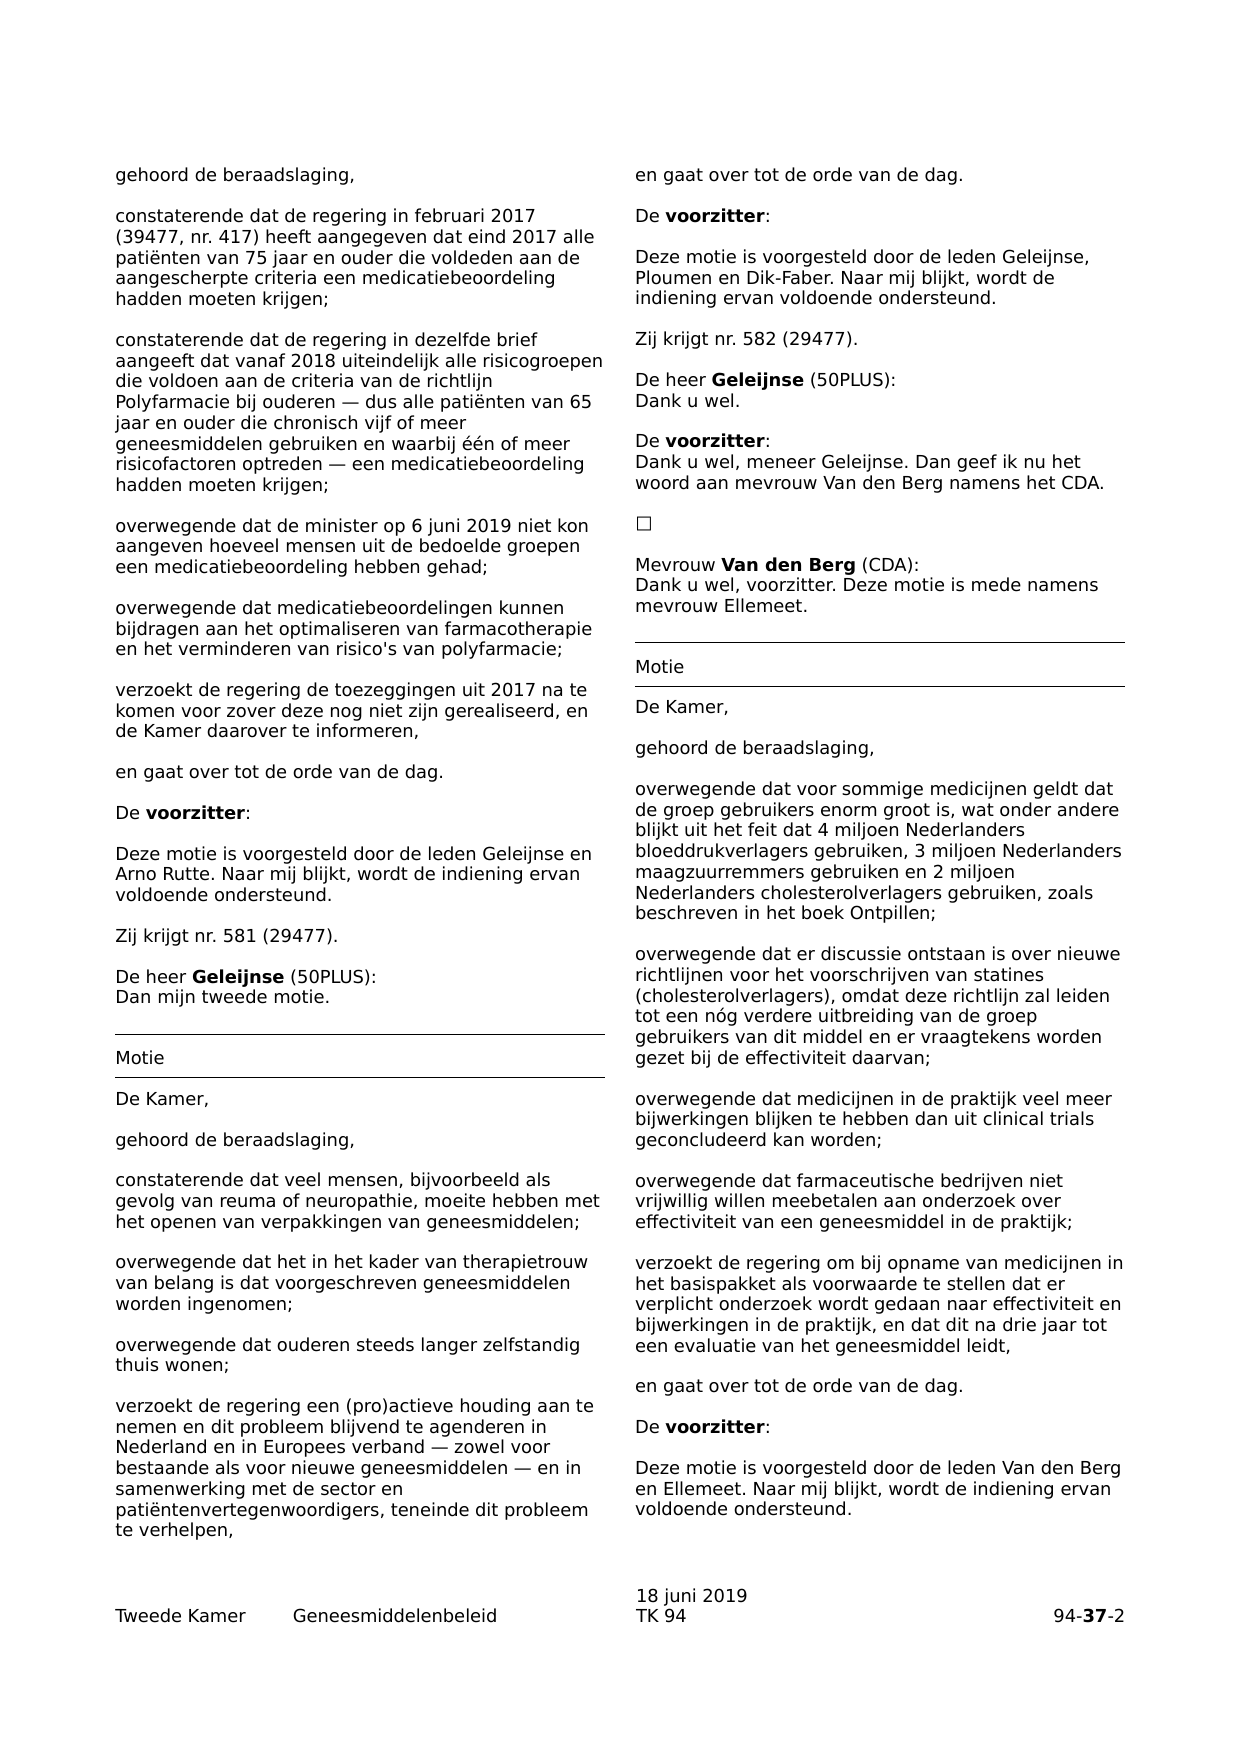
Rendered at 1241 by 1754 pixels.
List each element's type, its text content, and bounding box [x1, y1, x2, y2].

text De voorzitter: [635, 1417, 1125, 1438]
text gehoord de beraadslaging, [115, 1129, 605, 1150]
text verzoekt de regering de toezeggingen uit 2017 na te komen voor zover deze nog niet zijn gerealiseerd, en de Kamer daarover te informeren, [115, 680, 605, 742]
text Dank u wel, meneer Geleijnse. Dan geef ik nu het woord aan mevrouw Van den Berg namens het CDA. [635, 452, 1125, 494]
text en gaat over tot de orde van de dag. [635, 1376, 1125, 1397]
text overwegende dat voor sommige medicijnen geldt dat de groep gebruikers enorm groot is, wat onder andere blijkt uit het feit dat 4 miljoen Nederlanders bloeddrukverlagers gebruiken, 3 miljoen Nederlanders maagzuurremmers gebruiken en 2 miljoen Nederlanders cholesterolverlagers gebruiken, zoals beschreven in het boek Ontpillen; [635, 779, 1125, 924]
text overwegende dat farmaceutische bedrijven niet vrijwillig willen meebetalen aan onderzoek over effectiviteit van een geneesmiddel in de praktijk; [635, 1171, 1125, 1233]
text overwegende dat ouderen steeds langer zelfstandig thuis wonen; [115, 1334, 605, 1376]
text Deze motie is voorgesteld door de leden Geleijnse, Ploumen en Dik-Faber. Naar mij blijkt, wordt de indiening ervan voldoende ondersteund. [635, 247, 1125, 309]
text Motie [635, 657, 1125, 677]
text overwegende dat medicijnen in de praktijk veel meer bijwerkingen blijken te hebben dan uit clinical trials geconcludeerd kan worden; [635, 1088, 1125, 1151]
text Deze motie is voorgesteld door de leden Geleijnse en Arno Rutte. Naar mij blijkt, wordt de indiening ervan voldoende ondersteund. [115, 843, 605, 906]
text De heer Geleijnse (50PLUS): [635, 370, 1125, 390]
text Dank u wel. [635, 390, 1125, 411]
text Zij krijgt nr. 581 (29477). [115, 926, 605, 946]
text De heer Geleijnse (50PLUS): [115, 966, 605, 987]
text Dank u wel, voorzitter. Deze motie is mede namens mevrouw Ellemeet. [635, 575, 1125, 617]
text constaterende dat de regering in dezelfde brief aangeeft dat vanaf 2018 uiteindelijk alle risicogroepen die voldoen aan de criteria van de richtlijn Polyfarmacie bij ouderen — dus alle patiënten van 65 jaar en ouder die chronisch vijf of meer geneesmiddelen gebruiken en waarbij één of meer risicofactoren optreden — een medicatiebeoordeling hadden moeten krijgen; [115, 330, 605, 496]
text en gaat over tot de orde van de dag. [635, 165, 1125, 186]
text Mevrouw Van den Berg (CDA): [635, 554, 1125, 575]
text De Kamer, [115, 1089, 605, 1109]
text constaterende dat de regering in februari 2017 (39477, nr. 417) heeft aangegeven dat eind 2017 alle patiënten van 75 jaar en ouder die voldeden aan de aangescherpte criteria een medicatiebeoordeling hadden moeten krijgen; [115, 206, 605, 310]
text overwegende dat het in het kader van therapietrouw van belang is dat voorgeschreven geneesmiddelen worden ingenomen; [115, 1252, 605, 1314]
text Motie [115, 1048, 605, 1069]
text overwegende dat er discussie ontstaan is over nieuwe richtlijnen voor het voorschrijven van statines (cholesterolverlagers), omdat deze richtlijn zal leiden tot een nóg verdere uitbreiding van de groep gebruikers van dit middel en er vraagtekens worden gezet bij de effectiviteit daarvan; [635, 944, 1125, 1068]
text Deze motie is voorgesteld door de leden Van den Berg en Ellemeet. Naar mij blijkt, wordt de indiening ervan voldoende ondersteund. [635, 1458, 1125, 1520]
text overwegende dat medicatiebeoordelingen kunnen bijdragen aan het optimaliseren van farmacotherapie en het verminderen van risico's van polyfarmacie; [115, 598, 605, 660]
text De voorzitter: [635, 206, 1125, 227]
text overwegende dat de minister op 6 juni 2019 niet kon aangeven hoeveel mensen uit de bedoelde groepen een medicatiebeoordeling hebben gehad; [115, 516, 605, 578]
text Zij krijgt nr. 582 (29477). [635, 329, 1125, 350]
text gehoord de beraadslaging, [635, 738, 1125, 759]
text verzoekt de regering een (pro)actieve houding aan te nemen en dit probleem blijvend te agenderen in Nederland en in Europees verband — zowel voor bestaande als voor nieuwe geneesmiddelen — en in samenwerking met de sector en patiëntenvertegenwoordigers, teneinde dit probleem te verhelpen, [115, 1396, 605, 1541]
text De voorzitter: [115, 803, 605, 823]
text gehoord de beraadslaging, [115, 165, 605, 186]
text ⬜ [635, 514, 1125, 534]
text en gaat over tot de orde van de dag. [115, 762, 605, 783]
text constaterende dat veel mensen, bijvoorbeeld als gevolg van reuma of neuropathie, moeite hebben met het openen van verpakkingen van geneesmiddelen; [115, 1170, 605, 1232]
text Dan mijn tweede motie. [115, 987, 605, 1008]
text De Kamer, [635, 697, 1125, 718]
text verzoekt de regering om bij opname van medicijnen in het basispakket als voorwaarde te stellen dat er verplicht onderzoek wordt gedaan naar effectiviteit en bijwerkingen in de praktijk, en dat dit na drie jaar tot een evaluatie van het geneesmiddel leidt, [635, 1253, 1125, 1356]
text De voorzitter: [635, 431, 1125, 452]
